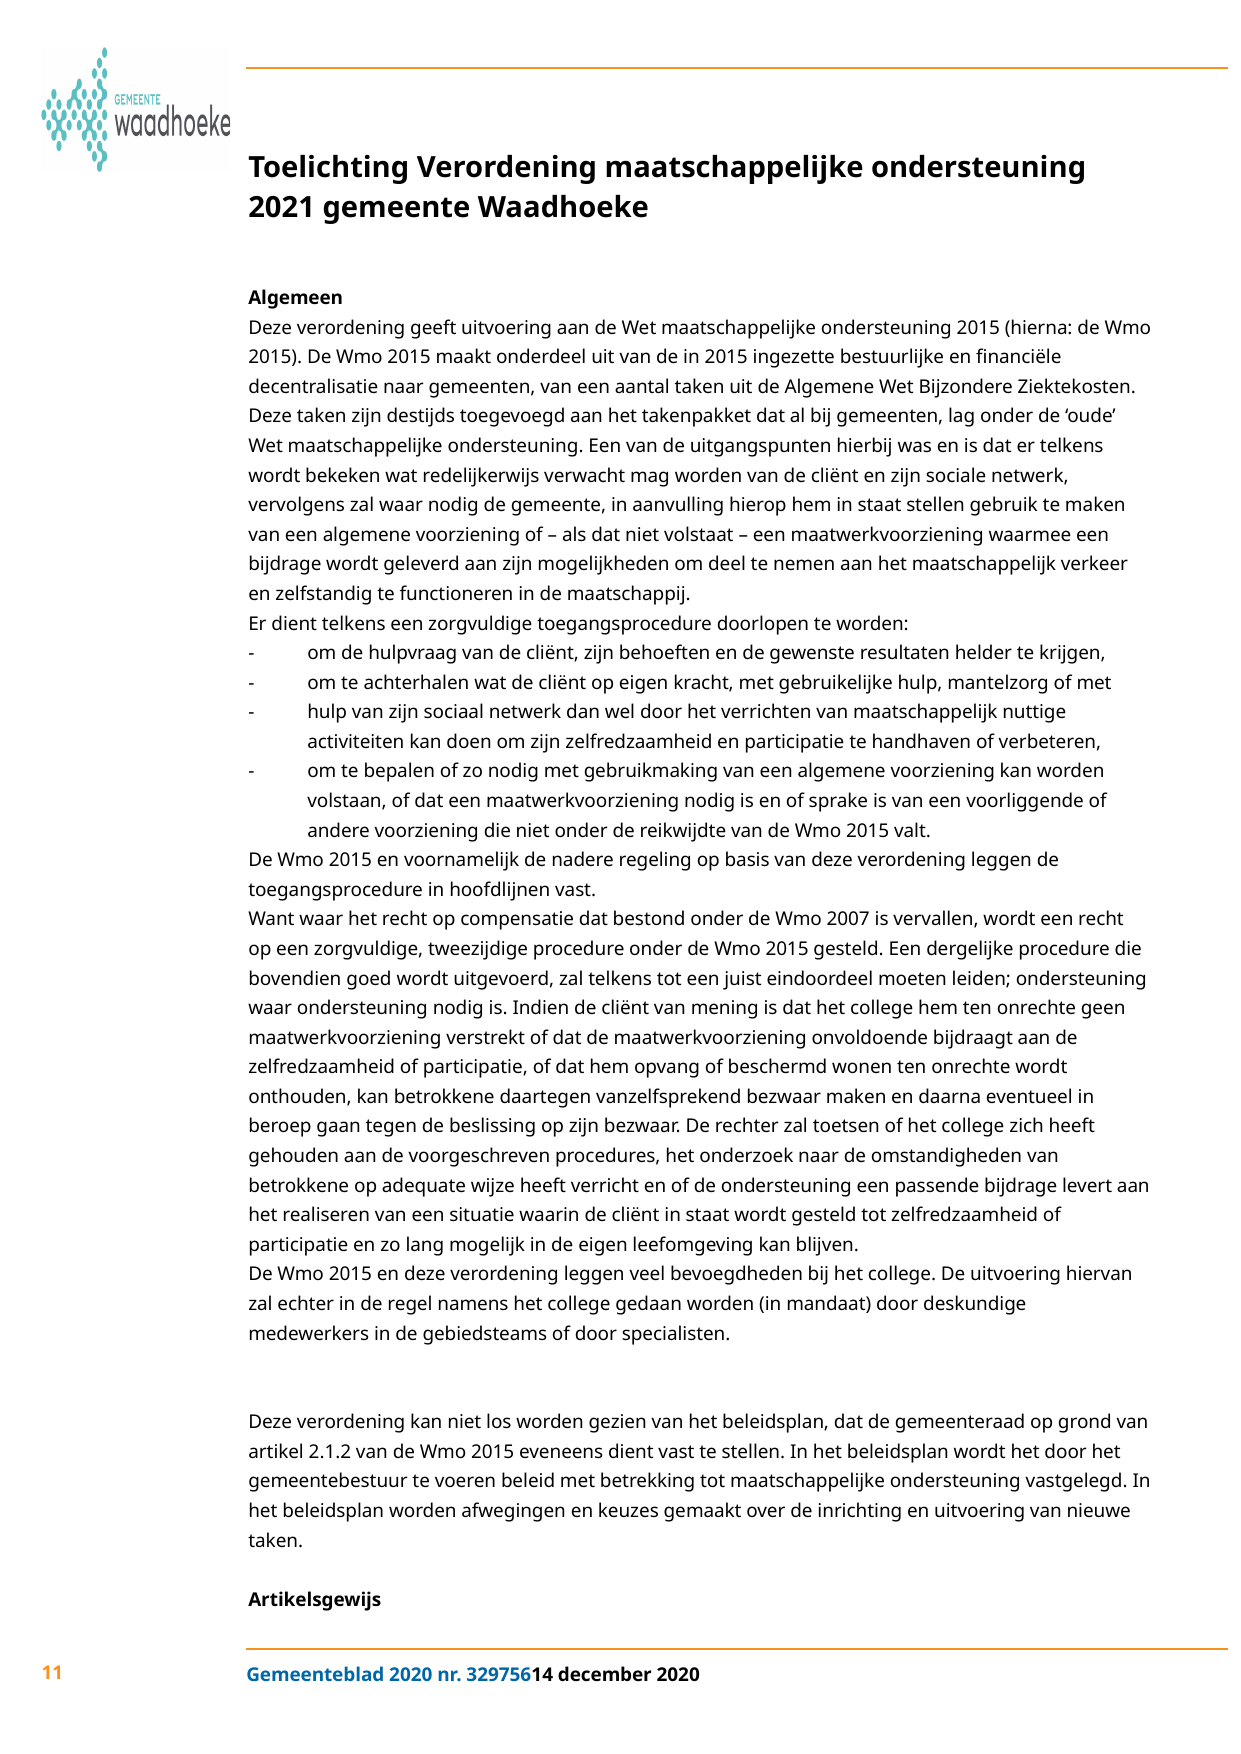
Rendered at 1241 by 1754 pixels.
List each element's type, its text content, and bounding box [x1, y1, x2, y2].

list om de hulpvraag van de cliënt, zijn behoeften en de gewenste resultaten helder te krijgen, [248, 639, 1152, 665]
list om te bepalen of zo nodig met gebruikmaking van een algemene voorziening kan worden volstaan, of dat een maatwerkvoorziening nodig is en of sprake is van een voorliggende of andere voorziening die niet onder de reikwijdte van de Wmo 2015 valt. [248, 758, 1152, 843]
text Deze verordening kan niet los worden gezien van het beleidsplan, dat de gemeenteraad op grond van artikel 2.1.2 van de Wmo 2015 eveneens dient vast te stellen. In het beleidsplan wordt het door het gemeentebestuur te voeren beleid met betrekking tot maatschappelijke ondersteuning vastgelegd. In het beleidsplan worden afwegingen en keuzes gemaakt over de inrichting en uitvoering van nieuwe taken. [248, 1408, 1152, 1553]
text De Wmo 2015 en voornamelijk de nadere regeling op basis van deze verordening leggen de toegangsprocedure in hoofdlijnen vast. [248, 846, 1152, 902]
picture [41, 47, 231, 172]
text Want waar het recht op compensatie dat bestond onder de Wmo 2007 is vervallen, wordt een recht op een zorgvuldige, tweezijdige procedure onder de Wmo 2015 gesteld. Een dergelijke procedure die bovendien goed wordt uitgevoerd, zal telkens tot een juist eindoordeel moeten leiden; ondersteuning waar ondersteuning nodig is. Indien de cliënt van mening is dat het college hem ten onrechte geen maatwerkvoorziening verstrekt of dat de maatwerkvoorziening onvoldoende bijdraagt aan de zelfredzaamheid of participatie, of dat hem opvang of beschermd wonen ten onrechte wordt onthouden, kan betrokkene daartegen vanzelfsprekend bezwaar maken en daarna eventueel in beroep gaan tegen de beslissing op zijn bezwaar. De rechter zal toetsen of het college zich heeft gehouden aan de voorgeschreven procedures, het onderzoek naar de omstandigheden van betrokkene op adequate wijze heeft verricht en of de ondersteuning een passende bijdrage levert aan het realiseren van een situatie waarin de cliënt in staat wordt gesteld tot zelfredzaamheid of participatie en zo lang mogelijk in de eigen leefomgeving kan blijven. [248, 906, 1152, 1257]
text Artikelsgewijs [248, 1586, 1152, 1612]
list om te achterhalen wat de cliënt op eigen kracht, met gebruikelijke hulp, mantelzorg of met [248, 669, 1152, 695]
text Er dient telkens een zorgvuldige toegangsprocedure doorlopen te worden: [248, 610, 1152, 636]
text Algemeen [248, 284, 1152, 310]
list hulp van zijn sociaal netwerk dan wel door het verrichten van maatschappelijk nuttige activiteiten kan doen om zijn zelfredzaamheid en participatie te handhaven of verbeteren, [248, 698, 1152, 754]
text Toelichting Verordening maatschappelijke ondersteuning 2021 gemeente Waadhoeke [248, 146, 1152, 226]
text De Wmo 2015 en deze verordening leggen veel bevoegdheden bij het college. De uitvoering hiervan zal echter in de regel namens het college gedaan worden (in mandaat) door deskundige medewerkers in de gebiedsteams of door specialisten. [248, 1261, 1152, 1346]
text Deze verordening geeft uitvoering aan de Wet maatschappelijke ondersteuning 2015 (hierna: de Wmo 2015). De Wmo 2015 maakt onderdeel uit van de in 2015 ingezette bestuurlijke en financiële decentralisatie naar gemeenten, van een aantal taken uit de Algemene Wet Bijzondere Ziektekosten. Deze taken zijn destijds toegevoegd aan het takenpakket dat al bij gemeenten, lag onder de ‘oude’ Wet maatschappelijke ondersteuning. Een van de uitgangspunten hierbij was en is dat er telkens wordt bekeken wat redelijkerwijs verwacht mag worden van de cliënt en zijn sociale netwerk, vervolgens zal waar nodig de gemeente, in aanvulling hierop hem in staat stellen gebruik te maken van een algemene voorziening of – als dat niet volstaat – een maatwerkvoorziening waarmee een bijdrage wordt geleverd aan zijn mogelijkheden om deel te nemen aan het maatschappelijk verkeer en zelfstandig te functioneren in de maatschappij. [248, 314, 1152, 606]
